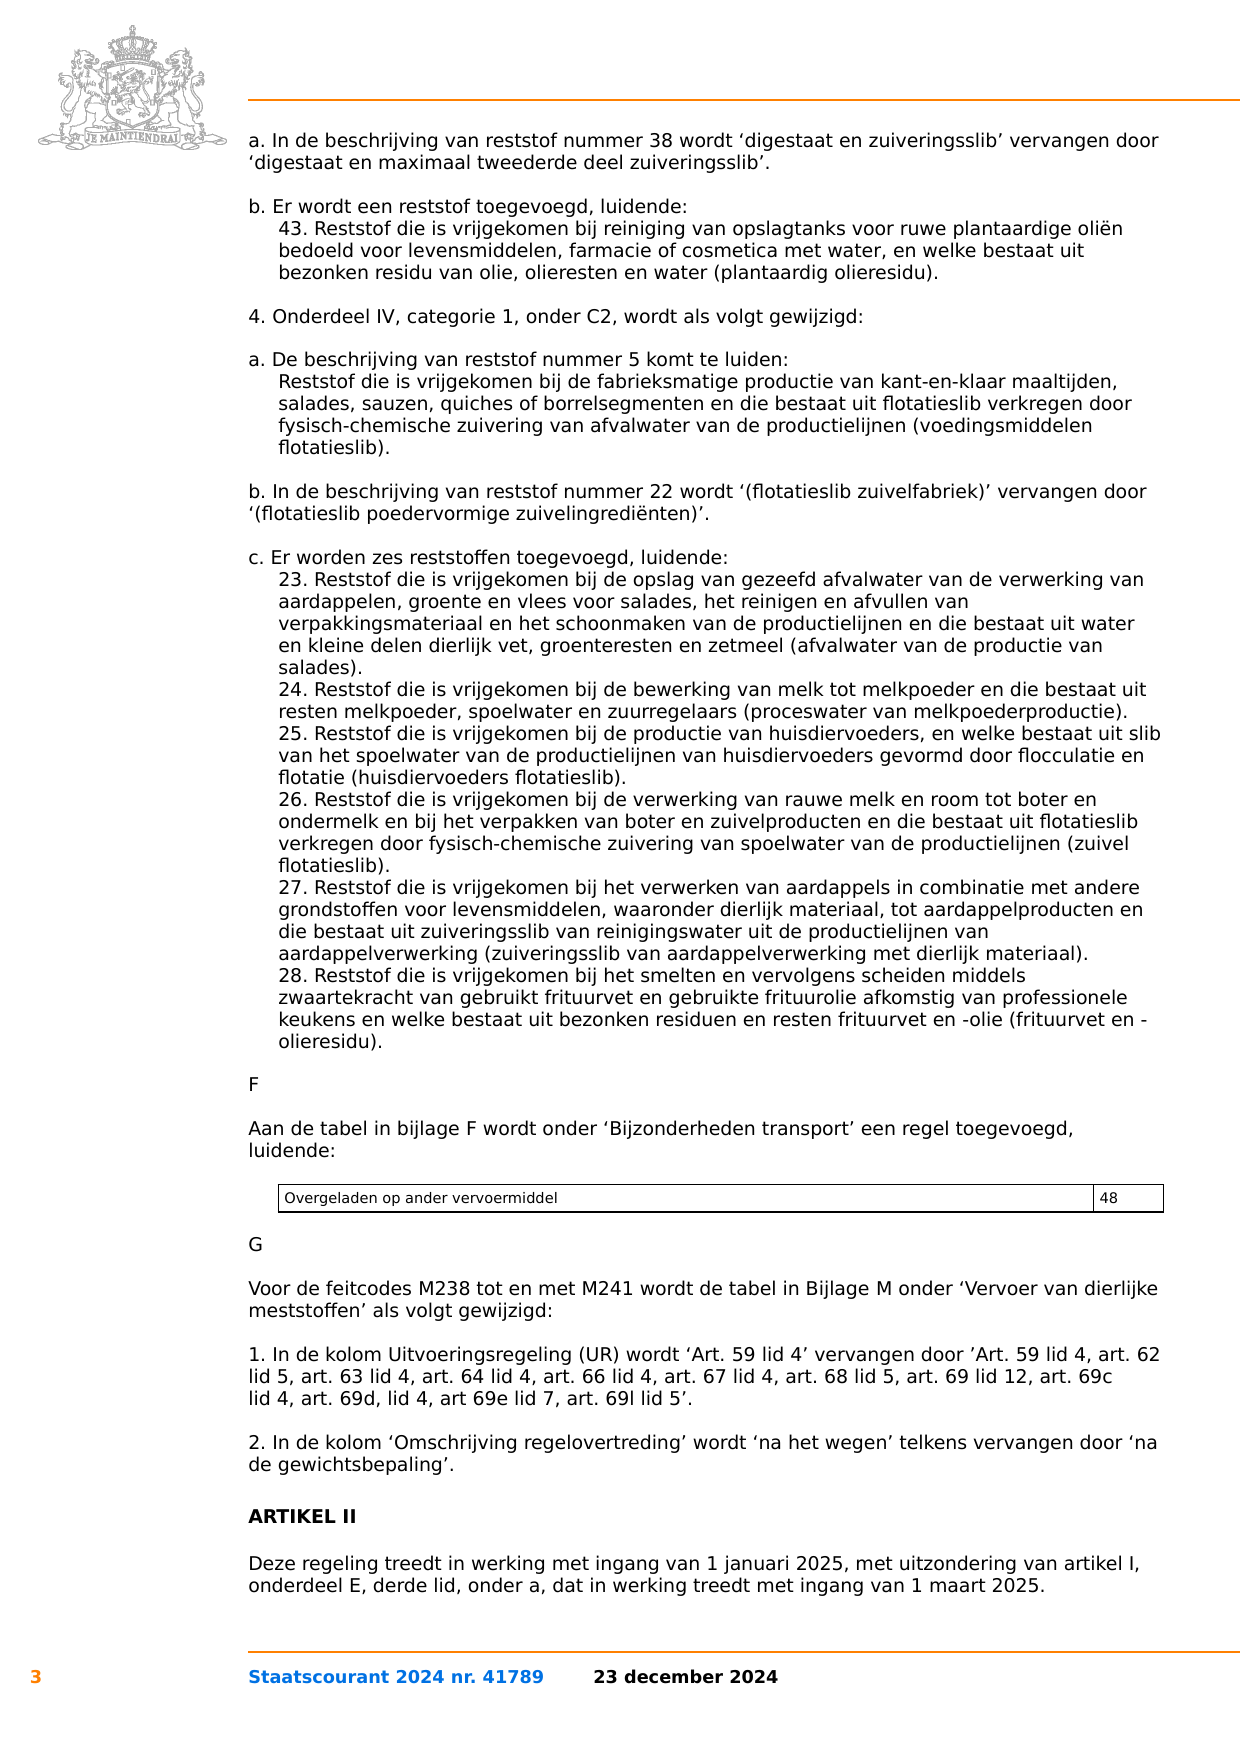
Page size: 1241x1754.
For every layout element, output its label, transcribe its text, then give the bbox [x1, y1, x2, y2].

table_header Overgeladen op ander vervoermiddel [279, 1185, 1093, 1211]
text b. Er wordt een reststof toegevoegd, luidende: [248, 196, 1163, 218]
text G [248, 1234, 1163, 1256]
picture [38, 25, 227, 150]
text 23. Reststof die is vrijgekomen bij de opslag van gezeefd afvalwater van de verwerking van aardappelen, groente en vlees voor salades, het reinigen en afvullen van verpakkingsmateriaal en het schoonmaken van de productielijnen en die bestaat uit water en kleine delen dierlijk vet, groenteresten en zetmeel (afvalwater van de productie van salades). [278, 569, 1163, 679]
text c. Er worden zes reststoffen toegevoegd, luidende: [248, 547, 1163, 569]
text Deze regeling treedt in werking met ingang van 1 januari 2025, met uitzondering van artikel I, onderdeel E, derde lid, onder a, dat in werking treedt met ingang van 1 maart 2025. [248, 1553, 1163, 1597]
text Voor de feitcodes M238 tot en met M241 wordt de tabel in Bijlage M onder ‘Vervoer van dierlijke meststoffen’ als volgt gewijzigd: [248, 1278, 1163, 1322]
text 26. Reststof die is vrijgekomen bij de verwerking van rauwe melk en room tot boter en ondermelk en bij het verpakken van boter en zuivelproducten en die bestaat uit flotatieslib verkregen door fysisch-chemische zuivering van spoelwater van de productielijnen (zuivel flotatieslib). [278, 789, 1163, 877]
text a. In de beschrijving van reststof nummer 38 wordt ‘digestaat en zuiveringsslib’ vervangen door ‘digestaat en maximaal tweederde deel zuiveringsslib’. [248, 130, 1163, 174]
text 27. Reststof die is vrijgekomen bij het verwerken van aardappels in combinatie met andere grondstoffen voor levensmiddelen, waaronder dierlijk materiaal, tot aardappelproducten en die bestaat uit zuiveringsslib van reinigingswater uit de productielijnen van aardappelverwerking (zuiveringsslib van aardappelverwerking met dierlijk materiaal). [278, 877, 1163, 964]
text b. In de beschrijving van reststof nummer 22 wordt ‘(flotatieslib zuivelfabriek)’ vervangen door ‘(flotatieslib poedervormige zuivelingrediënten)’. [248, 481, 1163, 525]
text 43. Reststof die is vrijgekomen bij reiniging van opslagtanks voor ruwe plantaardige oliën bedoeld voor levensmiddelen, farmacie of cosmetica met water, en welke bestaat uit bezonken residu van olie, olieresten en water (plantaardig olieresidu). [278, 218, 1163, 284]
text 28. Reststof die is vrijgekomen bij het smelten en vervolgens scheiden middels zwaartekracht van gebruikt frituurvet en gebruikte frituurolie afkomstig van professionele keukens en welke bestaat uit bezonken residuen en resten frituurvet en -olie (frituurvet en -olieresidu). [278, 964, 1163, 1052]
table_header 48 [1094, 1185, 1163, 1211]
text 2. In de kolom ‘Omschrijving regelovertreding’ wordt ‘na het wegen’ telkens vervangen door ‘na de gewichtsbepaling’. [248, 1432, 1163, 1476]
text 25. Reststof die is vrijgekomen bij de productie van huisdiervoeders, en welke bestaat uit slib van het spoelwater van de productielijnen van huisdiervoeders gevormd door flocculatie en flotatie (huisdiervoeders flotatieslib). [278, 723, 1163, 789]
text F [248, 1074, 1163, 1096]
text 24. Reststof die is vrijgekomen bij de bewerking van melk tot melkpoeder en die bestaat uit resten melkpoeder, spoelwater en zuurregelaars (proceswater van melkpoederproductie). [278, 679, 1163, 723]
subtitle ARTIKEL II [248, 1506, 1163, 1528]
text 4. Onderdeel IV, categorie 1, onder C2, wordt als volgt gewijzigd: [248, 306, 1163, 327]
text Aan de tabel in bijlage F wordt onder ‘Bijzonderheden transport’ een regel toegevoegd, luidende: [248, 1118, 1163, 1162]
text 1. In de kolom Uitvoeringsregeling (UR) wordt ‘Art. 59 lid 4’ vervangen door ’Art. 59 lid 4, art. 62 lid 5, art. 63 lid 4, art. 64 lid 4, art. 66 lid 4, art. 67 lid 4, art. 68 lid 5, art. 69 lid 12, art. 69c lid 4, art. 69d, lid 4, art 69e lid 7, art. 69l lid 5’. [248, 1344, 1163, 1410]
text Reststof die is vrijgekomen bij de fabrieksmatige productie van kant-en-klaar maaltijden, salades, sauzen, quiches of borrelsegmenten en die bestaat uit flotatieslib verkregen door fysisch-chemische zuivering van afvalwater van de productielijnen (voedingsmiddelen flotatieslib). [278, 371, 1163, 459]
text a. De beschrijving van reststof nummer 5 komt te luiden: [248, 349, 1163, 371]
